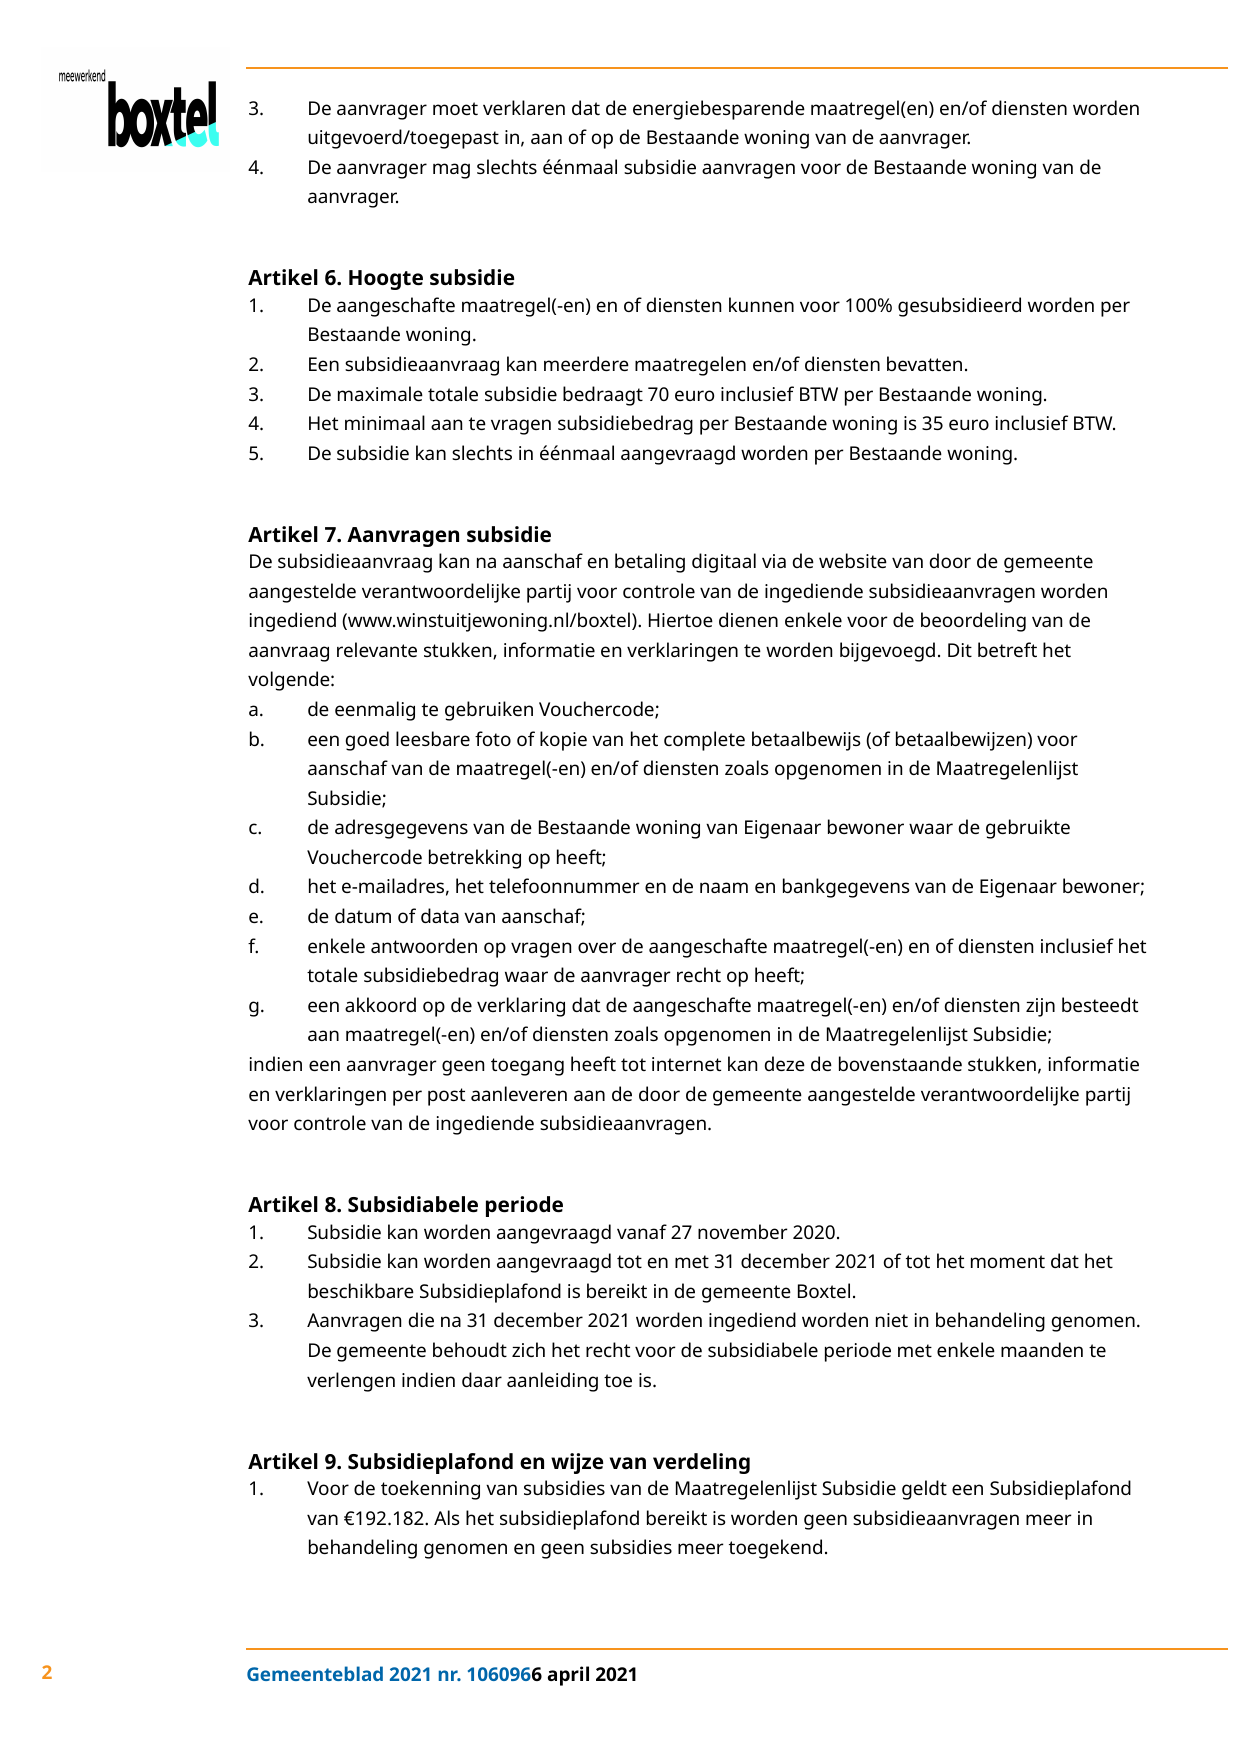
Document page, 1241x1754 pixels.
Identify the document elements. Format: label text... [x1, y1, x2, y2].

list een akkoord op de verklaring dat de aangeschafte maatregel(-en) en/of diensten zijn besteedt aan maatregel(-en) en/of diensten zoals opgenomen in de Maatregelenlijst Subsidie; [248, 992, 1152, 1047]
list enkele antwoorden op vragen over de aangeschafte maatregel(-en) en of diensten inclusief het totale subsidiebedrag waar de aanvrager recht op heeft; [248, 933, 1152, 988]
list Het minimaal aan te vragen subsidiebedrag per Bestaande woning is 35 euro inclusief BTW. [248, 410, 1152, 436]
list het e-mailadres, het telefoonnummer en de naam en bankgegevens van de Eigenaar bewoner; [248, 874, 1152, 899]
text indien een aanvrager geen toegang heeft tot internet kan deze de bovenstaande stukken, informatie en verklaringen per post aanleveren aan de door de gemeente aangestelde verantwoordelijke partij voor controle van de ingediende subsidieaanvragen. [248, 1051, 1152, 1136]
list Subsidie kan worden aangevraagd vanaf 27 november 2020. [248, 1219, 1152, 1244]
text Artikel 7. Aanvragen subsidie [248, 520, 1152, 548]
picture [41, 47, 231, 172]
text De subsidieaanvraag kan na aanschaf en betaling digitaal via de website van door de gemeente aangestelde verantwoordelijke partij voor controle van de ingediende subsidieaanvragen worden ingediend (www.winstuitjewoning.nl/boxtel). Hiertoe dienen enkele voor de beoordeling van de aanvraag relevante stukken, informatie en verklaringen te worden bijgevoegd. Dit betreft het volgende: [248, 548, 1152, 692]
list Aanvragen die na 31 december 2021 worden ingediend worden niet in behandeling genomen. De gemeente behoudt zich het recht voor de subsidiabele periode met enkele maanden te verlengen indien daar aanleiding toe is. [248, 1308, 1152, 1392]
list De aangeschafte maatregel(-en) en of diensten kunnen voor 100% gesubsidieerd worden per Bestaande woning. [248, 292, 1152, 347]
list de adresgegevens van de Bestaande woning van Eigenaar bewoner waar de gebruikte Vouchercode betrekking op heeft; [248, 814, 1152, 870]
list de datum of data van aanschaf; [248, 903, 1152, 929]
list de eenmalig te gebruiken Vouchercode; [248, 696, 1152, 722]
list een goed leesbare foto of kopie van het complete betaalbewijs (of betaalbewijzen) voor aanschaf van de maatregel(-en) en/of diensten zoals opgenomen in de Maatregelenlijst Subsidie; [248, 726, 1152, 811]
text Artikel 9. Subsidieplafond en wijze van verdeling [248, 1447, 1152, 1475]
list Voor de toekenning van subsidies van de Maatregelenlijst Subsidie geldt een Subsidieplafond van €192.182. Als het subsidieplafond bereikt is worden geen subsidieaanvragen meer in behandeling genomen en geen subsidies meer toegekend. [248, 1475, 1152, 1560]
text Artikel 6. Hoogte subsidie [248, 263, 1152, 292]
list De aanvrager moet verklaren dat de energiebesparende maatregel(en) en/of diensten worden uitgevoerd/toegepast in, aan of op de Bestaande woning van de aanvrager. [248, 95, 1152, 150]
list De subsidie kan slechts in éénmaal aangevraagd worden per Bestaande woning. [248, 440, 1152, 466]
list Een subsidieaanvraag kan meerdere maatregelen en/of diensten bevatten. [248, 351, 1152, 377]
list Subsidie kan worden aangevraagd tot en met 31 december 2021 of tot het moment dat het beschikbare Subsidieplafond is bereikt in de gemeente Boxtel. [248, 1248, 1152, 1304]
text Artikel 8. Subsidiabele periode [248, 1190, 1152, 1219]
list De aanvrager mag slechts éénmaal subsidie aanvragen voor de Bestaande woning van de aanvrager. [248, 154, 1152, 209]
list De maximale totale subsidie bedraagt 70 euro inclusief BTW per Bestaande woning. [248, 381, 1152, 406]
